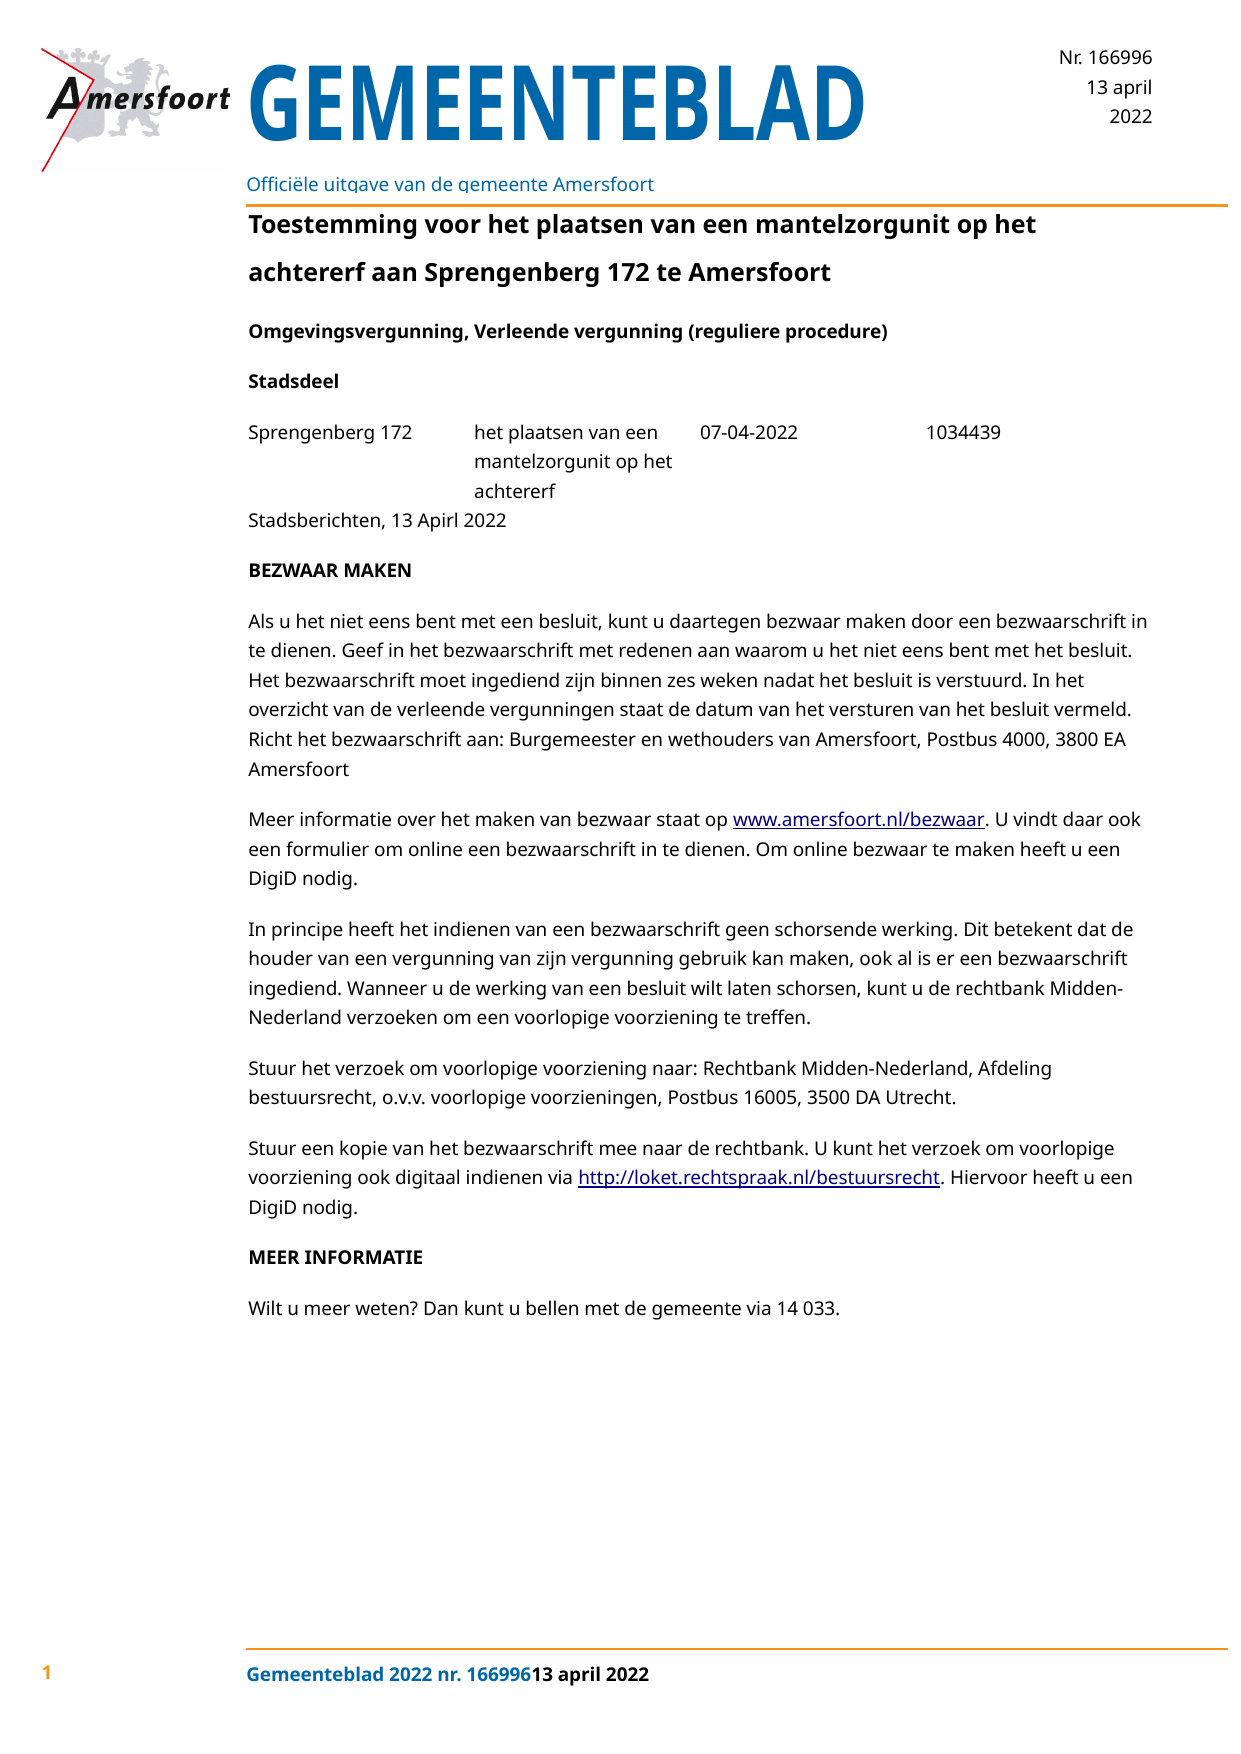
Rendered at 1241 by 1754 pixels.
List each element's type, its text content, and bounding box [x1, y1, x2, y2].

text Meer informatie over het maken van bezwaar staat op www.amersfoort.nl/bezwaar. U vindt daar ook een formulier om online een bezwaarschrift in te dienen. Om online bezwaar te maken heeft u een DigiD nodig. [248, 806, 1152, 891]
text Toestemming voor het plaatsen van een mantelzorgunit op het achtererf aan Sprengenberg 172 te Amersfoort [248, 207, 1152, 288]
table_header 1034439 [926, 419, 1152, 504]
text Als u het niet eens bent met een besluit, kunt u daartegen bezwaar maken door een bezwaarschrift in te dienen. Geef in het bezwaarschrift met redenen aan waarom u het niet eens bent met het besluit. Het bezwaarschrift moet ingediend zijn binnen zes weken nadat het besluit is verstuurd. In het overzicht van de verleende vergunningen staat de datum van het versturen van het besluit vermeld. Richt het bezwaarschrift aan: Burgemeester en wethouders van Amersfoort, Postbus 4000, 3800 EA Amersfoort [248, 608, 1152, 781]
table_header het plaatsen van een mantelzorgunit op het achtererf [474, 419, 700, 504]
text Wilt u meer weten? Dan kunt u bellen met de gemeente via 14 033. [248, 1295, 1152, 1321]
text BEZWAAR MAKEN [248, 557, 1152, 583]
table_header Sprengenberg 172 [248, 419, 474, 504]
text Omgevingsvergunning, Verleende vergunning (reguliere procedure) [248, 318, 1152, 344]
text In principe heeft het indienen van een bezwaarschrift geen schorsende werking. Dit betekent dat de houder van een vergunning van zijn vergunning gebruik kan maken, ook al is er een bezwaarschrift ingediend. Wanneer u de werking van een besluit wilt laten schorsen, kunt u de rechtbank Midden-Nederland verzoeken om een voorlopige voorziening te treffen. [248, 916, 1152, 1030]
text Stadsberichten, 13 Apirl 2022 [248, 507, 1152, 533]
picture [41, 47, 231, 172]
text Stuur een kopie van het bezwaarschrift mee naar de rechtbank. U kunt het verzoek om voorlopige voorziening ook digitaal indienen via http://loket.rechtspraak.nl/bestuursrecht. Hiervoor heeft u een DigiD nodig. [248, 1135, 1152, 1220]
text Stuur het verzoek om voorlopige voorziening naar: Rechtbank Midden-Nederland, Afdeling bestuursrecht, o.v.v. voorlopige voorzieningen, Postbus 16005, 3500 DA Utrecht. [248, 1055, 1152, 1110]
text Stadsdeel [248, 368, 1152, 394]
text MEER INFORMATIE [248, 1244, 1152, 1270]
table_header 07-04-2022 [700, 419, 926, 504]
